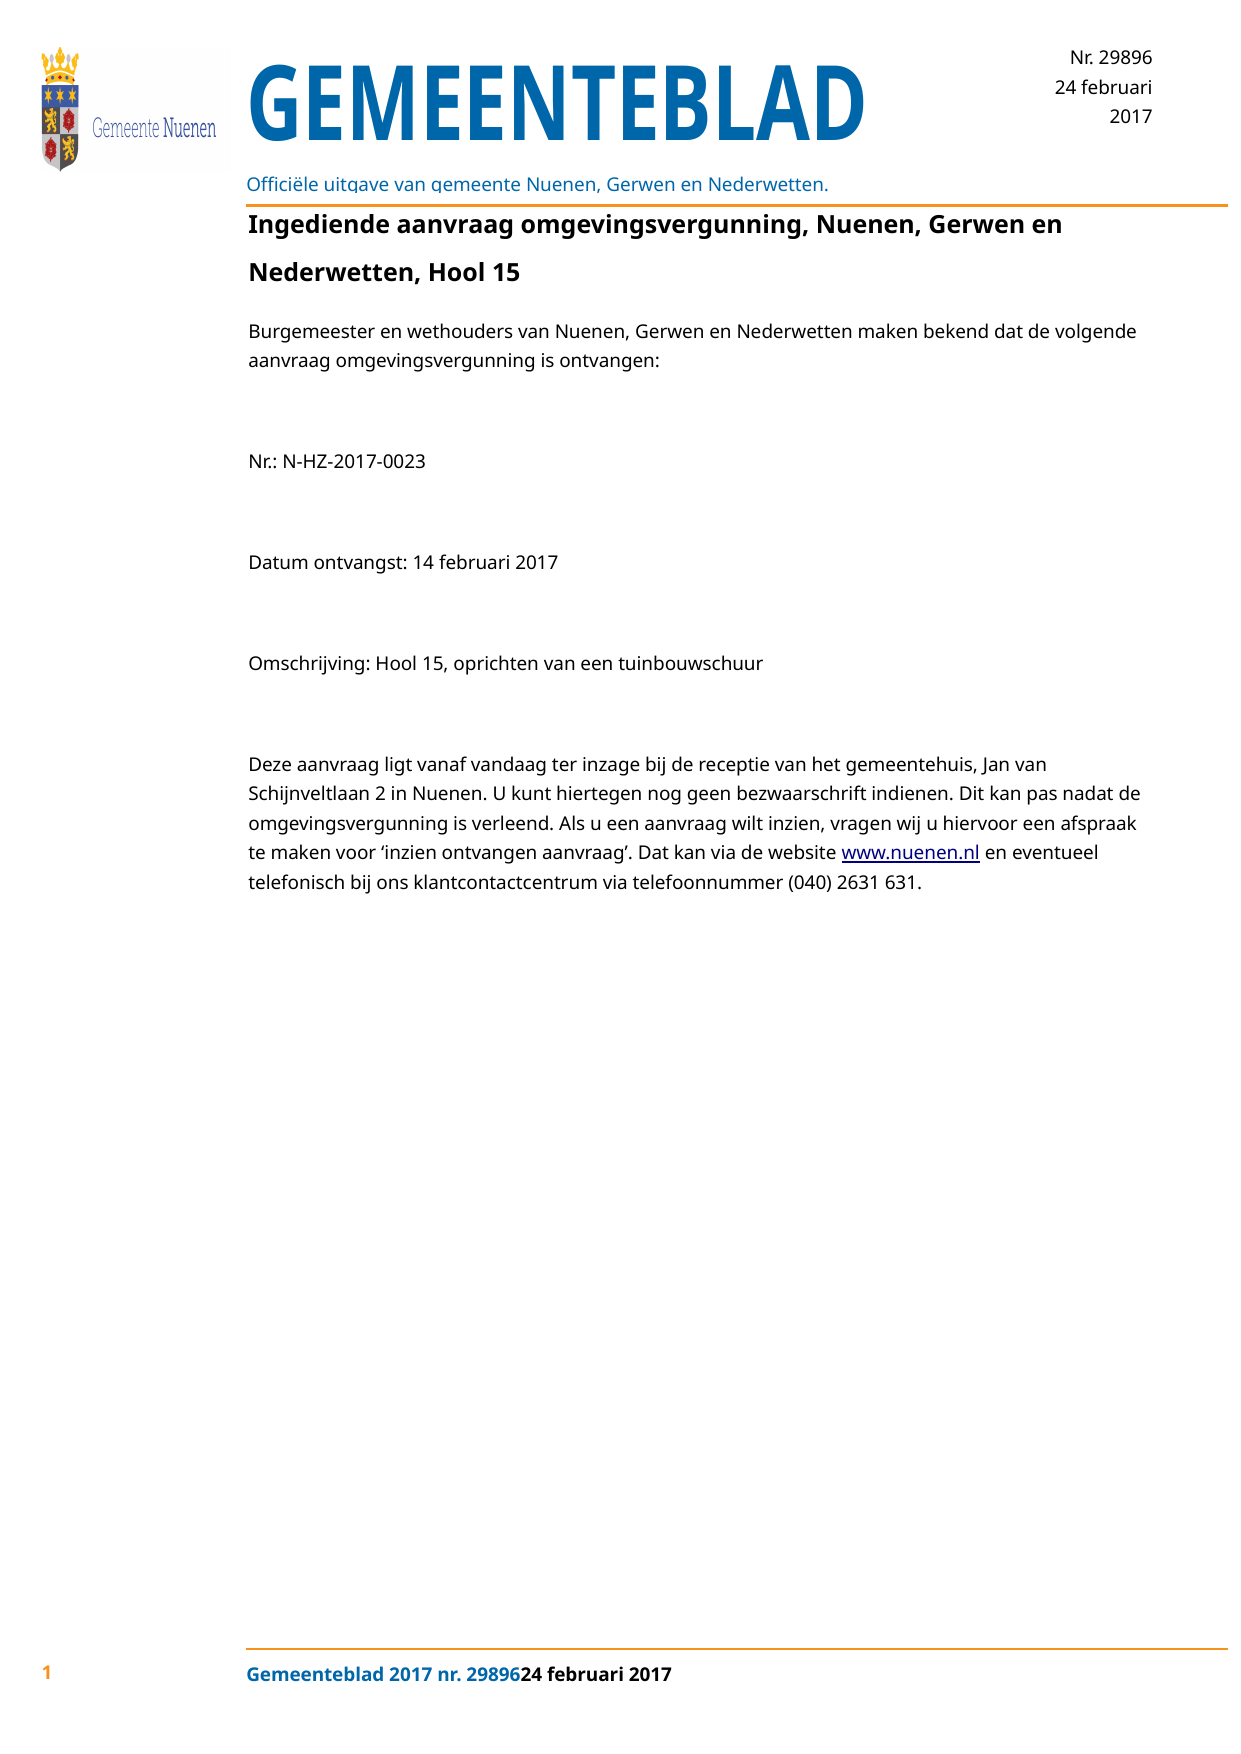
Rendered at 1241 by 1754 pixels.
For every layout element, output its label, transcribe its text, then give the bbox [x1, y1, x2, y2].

text Ingediende aanvraag omgevingsvergunning, Nuenen, Gerwen en Nederwetten, Hool 15 [248, 207, 1152, 288]
text Nr.: N-HZ-2017-0023 [248, 448, 1152, 474]
text Deze aanvraag ligt vanaf vandaag ter inzage bij de receptie van het gemeentehuis, Jan van Schijnveltlaan 2 in Nuenen. U kunt hiertegen nog geen bezwaarschrift indienen. Dit kan pas nadat de omgevingsvergunning is verleend. Als u een aanvraag wilt inzien, vragen wij u hiervoor een afspraak te maken voor ‘inzien ontvangen aanvraag’. Dat kan via de website www.nuenen.nl en eventueel telefonisch bij ons klantcontactcentrum via telefoonnummer (040) 2631 631. [248, 751, 1152, 895]
text Omschrijving: Hool 15, oprichten van een tuinbouwschuur [248, 650, 1152, 676]
picture [41, 47, 231, 172]
text Burgemeester en wethouders van Nuenen, Gerwen en Nederwetten maken bekend dat de volgende aanvraag omgevingsvergunning is ontvangen: [248, 318, 1152, 373]
text Datum ontvangst: 14 februari 2017 [248, 549, 1152, 575]
